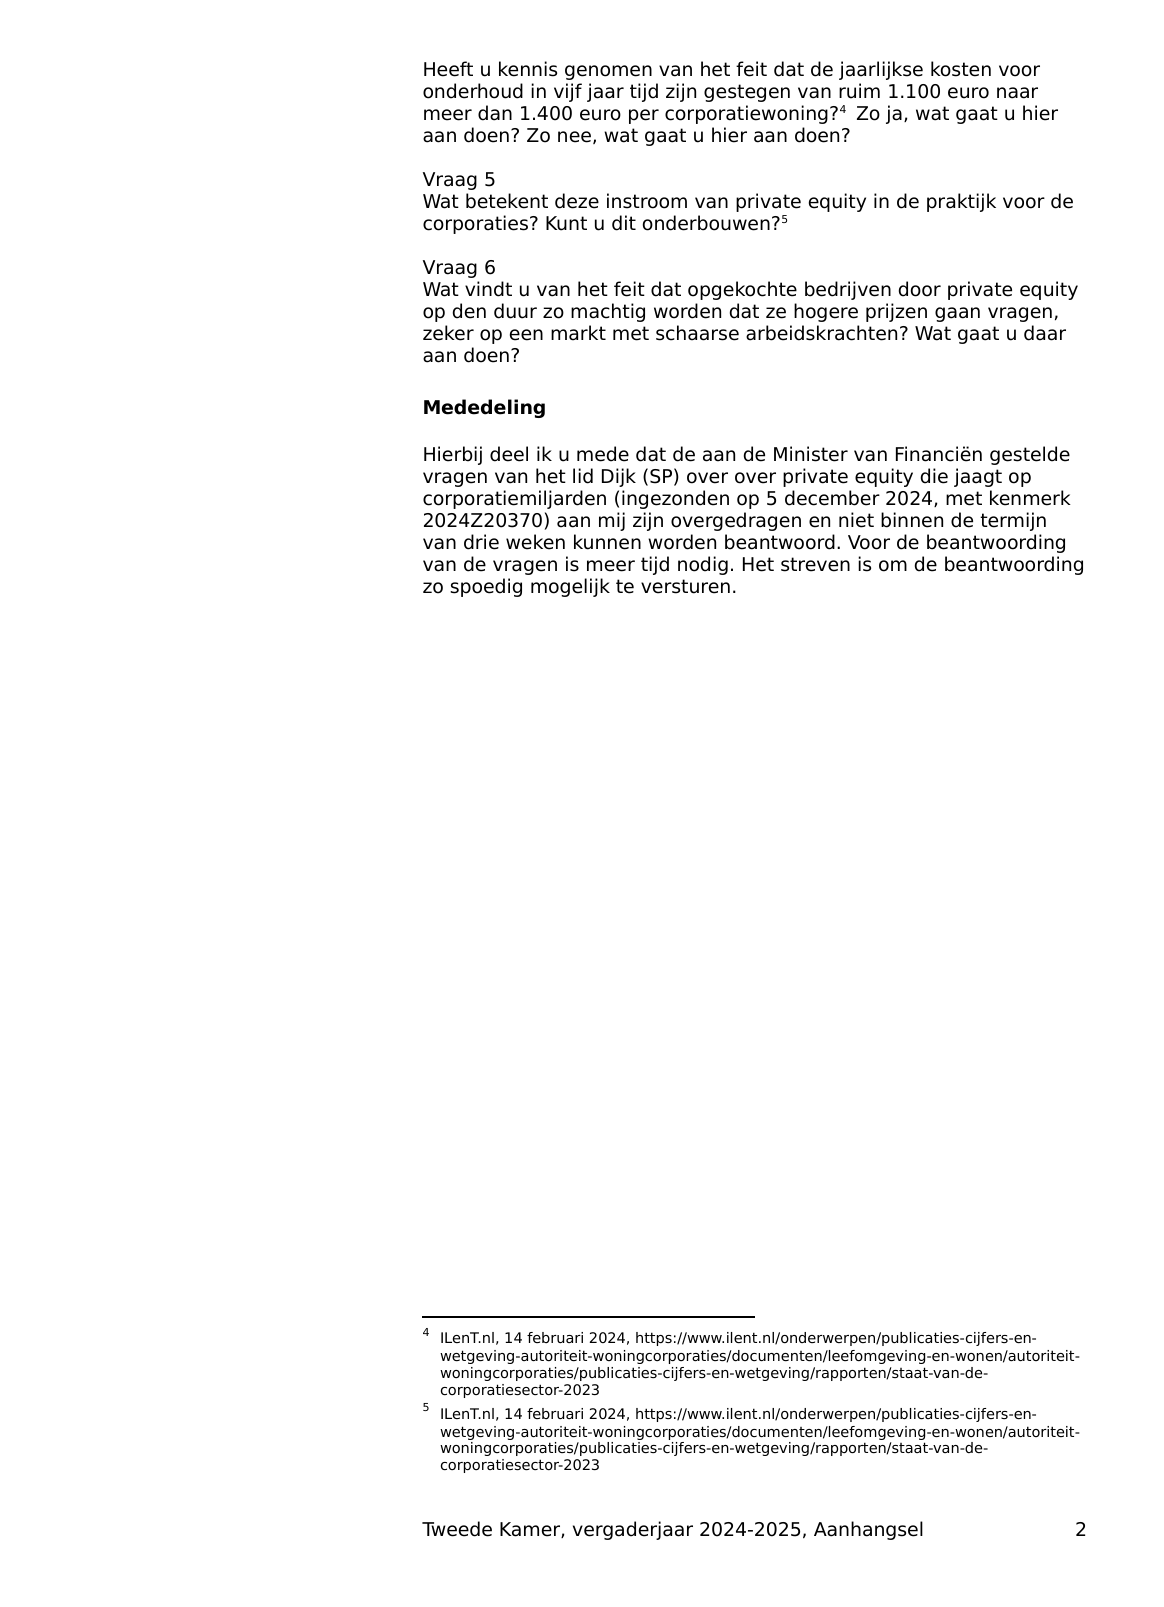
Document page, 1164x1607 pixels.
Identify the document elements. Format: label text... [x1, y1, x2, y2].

text Wat betekent deze instroom van private equity in de praktijk voor de corporaties? Kunt u dit onderbouwen? [422, 191, 1087, 235]
text Vraag 6 [422, 257, 1087, 279]
text Hierbij deel ik u mede dat de aan de Minister van Financiën gestelde vragen van het lid Dijk (SP) over over private equity die jaagt op corporatiemiljarden (ingezonden op 5 december 2024, met kenmerk 2024Z20370) aan mij zijn overgedragen en niet binnen de termijn van drie weken kunnen worden beantwoord. Voor de beantwoording van de vragen is meer tijd nodig. Het streven is om de beantwoording zo spoedig mogelijk te versturen. [422, 444, 1087, 598]
text ILenT.nl, 14 februari 2024, https://www.ilent.nl/onderwerpen/publicaties-cijfers-en-wetgeving-autoriteit-woningcorporaties/documenten/leefomgeving-en-wonen/autoriteit-woningcorporaties/publicaties-cijfers-en-wetgeving/rapporten/staat-van-de-corporatiesector-2023 [422, 1326, 1087, 1399]
text Vraag 5 [422, 169, 1087, 191]
text Heeft u kennis genomen van het feit dat de jaarlijkse kosten voor onderhoud in vijf jaar tijd zijn gestegen van ruim 1.100 euro naar meer dan 1.400 euro per corporatiewoning? Zo ja, wat gaat u hier aan doen? Zo nee, wat gaat u hier aan doen? [422, 59, 1087, 147]
subtitle Mededeling [422, 397, 1087, 419]
text Wat vindt u van het feit dat opgekochte bedrijven door private equity op den duur zo machtig worden dat ze hogere prijzen gaan vragen, zeker op een markt met schaarse arbeidskrachten? Wat gaat u daar aan doen? [422, 279, 1087, 367]
text ILenT.nl, 14 februari 2024, https://www.ilent.nl/onderwerpen/publicaties-cijfers-en-wetgeving-autoriteit-woningcorporaties/documenten/leefomgeving-en-wonen/autoriteit-woningcorporaties/publicaties-cijfers-en-wetgeving/rapporten/staat-van-de-corporatiesector-2023 [422, 1402, 1087, 1474]
